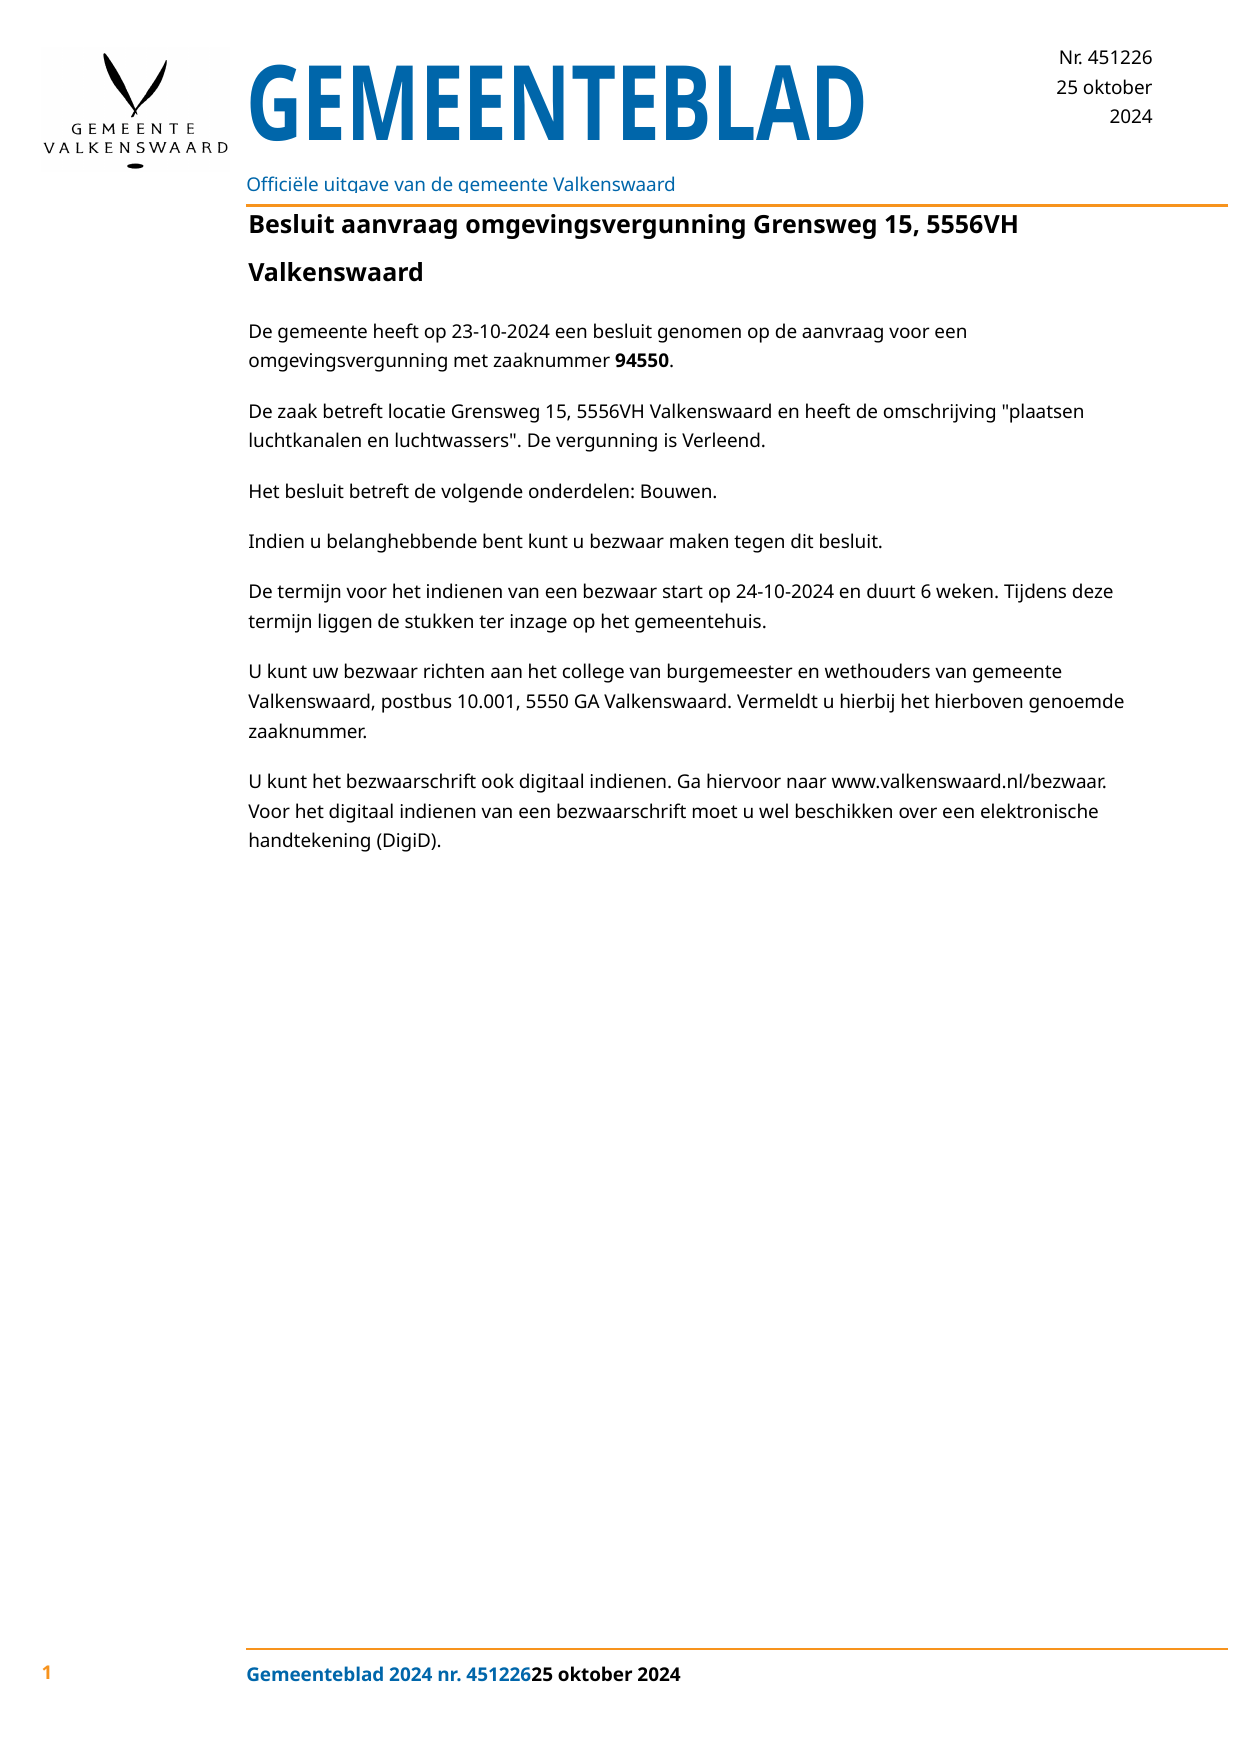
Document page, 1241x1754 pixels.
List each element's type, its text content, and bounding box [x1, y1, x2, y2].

text Besluit aanvraag omgevingsvergunning Grensweg 15, 5556VH Valkenswaard [248, 207, 1152, 288]
text De gemeente heeft op 23-10-2024 een besluit genomen op de aanvraag voor een omgevingsvergunning met zaaknummer 94550. [248, 318, 1152, 373]
text Indien u belanghebbende bent kunt u bezwaar maken tegen dit besluit. [248, 528, 1152, 554]
picture [41, 47, 231, 172]
text De zaak betreft locatie Grensweg 15, 5556VH Valkenswaard en heeft de omschrijving "plaatsen luchtkanalen en luchtwassers". De vergunning is Verleend. [248, 398, 1152, 453]
text U kunt het bezwaarschrift ook digitaal indienen. Ga hiervoor naar www.valkenswaard.nl/bezwaar. Voor het digitaal indienen van een bezwaarschrift moet u wel beschikken over een elektronische handtekening (DigiD). [248, 768, 1152, 853]
text U kunt uw bezwaar richten aan het college van burgemeester en wethouders van gemeente Valkenswaard, postbus 10.001, 5550 GA Valkenswaard. Vermeldt u hierbij het hierboven genoemde zaaknummer. [248, 659, 1152, 744]
text De termijn voor het indienen van een bezwaar start op 24-10-2024 en duurt 6 weken. Tijdens deze termijn liggen de stukken ter inzage op het gemeentehuis. [248, 579, 1152, 634]
text Het besluit betreft de volgende onderdelen: Bouwen. [248, 478, 1152, 504]
